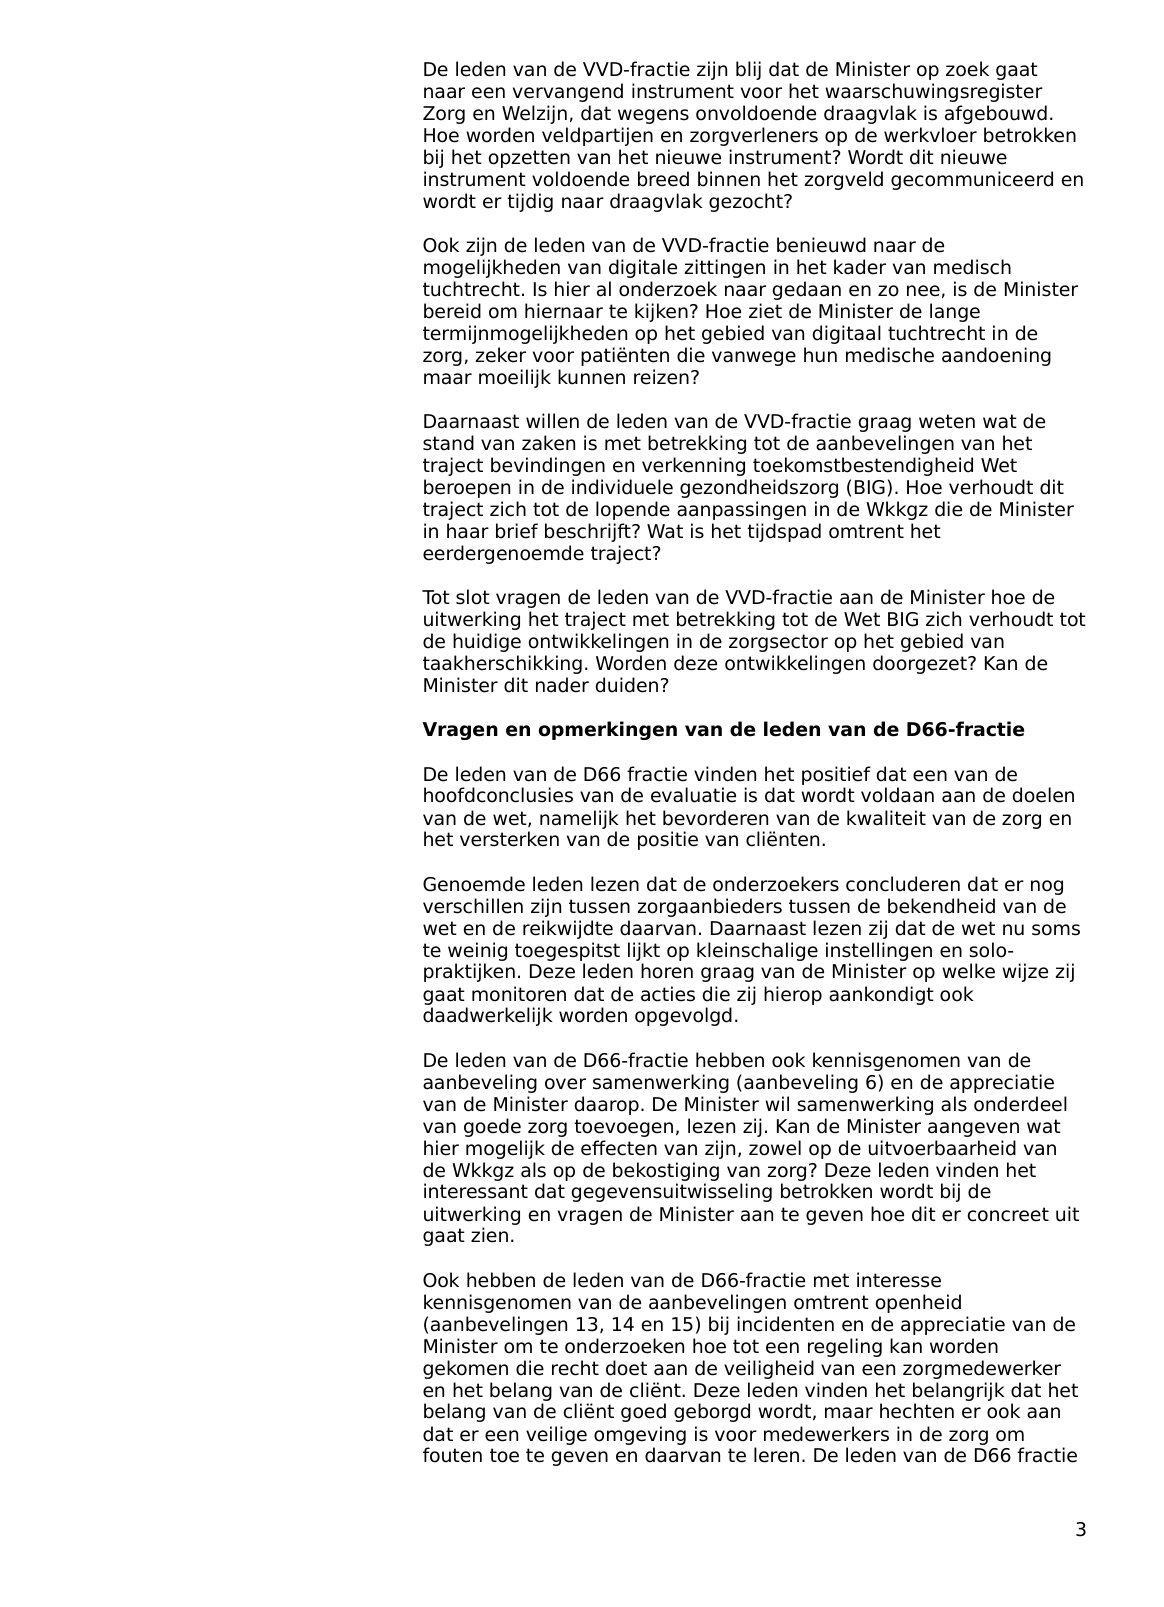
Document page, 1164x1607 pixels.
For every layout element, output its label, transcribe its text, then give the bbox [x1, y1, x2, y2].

text Ook hebben de leden van de D66-fractie met interesse kennisgenomen van de aanbevelingen omtrent openheid (aanbevelingen 13, 14 en 15) bij incidenten en de appreciatie van de Minister om te onderzoeken hoe tot een regeling kan worden gekomen die recht doet aan de veiligheid van een zorgmedewerker en het belang van de cliënt. Deze leden vinden het belangrijk dat het belang van de cliënt goed geborgd wordt, maar hechten er ook aan dat er een veilige omgeving is voor medewerkers in de zorg om fouten toe te geven en daarvan te leren. De leden van de D66 fractie [422, 1269, 1087, 1467]
text De leden van de VVD-fractie zijn blij dat de Minister op zoek gaat naar een vervangend instrument voor het waarschuwingsregister Zorg en Welzijn, dat wegens onvoldoende draagvlak is afgebouwd. Hoe worden veldpartijen en zorgverleners op de werkvloer betrokken bij het opzetten van het nieuwe instrument? Wordt dit nieuwe instrument voldoende breed binnen het zorgveld gecommuniceerd en wordt er tijdig naar draagvlak gezocht? [422, 59, 1087, 213]
text Tot slot vragen de leden van de VVD-fractie aan de Minister hoe de uitwerking het traject met betrekking tot de Wet BIG zich verhoudt tot de huidige ontwikkelingen in de zorgsector op het gebied van taakherschikking. Worden deze ontwikkelingen doorgezet? Kan de Minister dit nader duiden? [422, 587, 1087, 697]
subtitle Vragen en opmerkingen van de leden van de D66-fractie [422, 719, 1087, 741]
text Genoemde leden lezen dat de onderzoekers concluderen dat er nog verschillen zijn tussen zorgaanbieders tussen de bekendheid van de wet en de reikwijdte daarvan. Daarnaast lezen zij dat de wet nu soms te weinig toegespitst lijkt op kleinschalige instellingen en solo-praktijken. Deze leden horen graag van de Minister op welke wijze zij gaat monitoren dat de acties die zij hierop aankondigt ook daadwerkelijk worden opgevolgd. [422, 873, 1087, 1027]
text De leden van de D66-fractie hebben ook kennisgenomen van de aanbeveling over samenwerking (aanbeveling 6) en de appreciatie van de Minister daarop. De Minister wil samenwerking als onderdeel van goede zorg toevoegen, lezen zij. Kan de Minister aangeven wat hier mogelijk de effecten van zijn, zowel op de uitvoerbaarheid van de Wkkgz als op de bekostiging van zorg? Deze leden vinden het interessant dat gegevensuitwisseling betrokken wordt bij de uitwerking en vragen de Minister aan te geven hoe dit er concreet uit gaat zien. [422, 1049, 1087, 1247]
text De leden van de D66 fractie vinden het positief dat een van de hoofdconclusies van de evaluatie is dat wordt voldaan aan de doelen van de wet, namelijk het bevorderen van de kwaliteit van de zorg en het versterken van de positie van cliënten. [422, 763, 1087, 851]
text Daarnaast willen de leden van de VVD-fractie graag weten wat de stand van zaken is met betrekking tot de aanbevelingen van het traject bevindingen en verkenning toekomstbestendigheid Wet beroepen in de individuele gezondheidszorg (BIG). Hoe verhoudt dit traject zich tot de lopende aanpassingen in de Wkkgz die de Minister in haar brief beschrijft? Wat is het tijdspad omtrent het eerdergenoemde traject? [422, 411, 1087, 565]
text Ook zijn de leden van de VVD-fractie benieuwd naar de mogelijkheden van digitale zittingen in het kader van medisch tuchtrecht. Is hier al onderzoek naar gedaan en zo nee, is de Minister bereid om hiernaar te kijken? Hoe ziet de Minister de lange termijnmogelijkheden op het gebied van digitaal tuchtrecht in de zorg, zeker voor patiënten die vanwege hun medische aandoening maar moeilijk kunnen reizen? [422, 235, 1087, 389]
